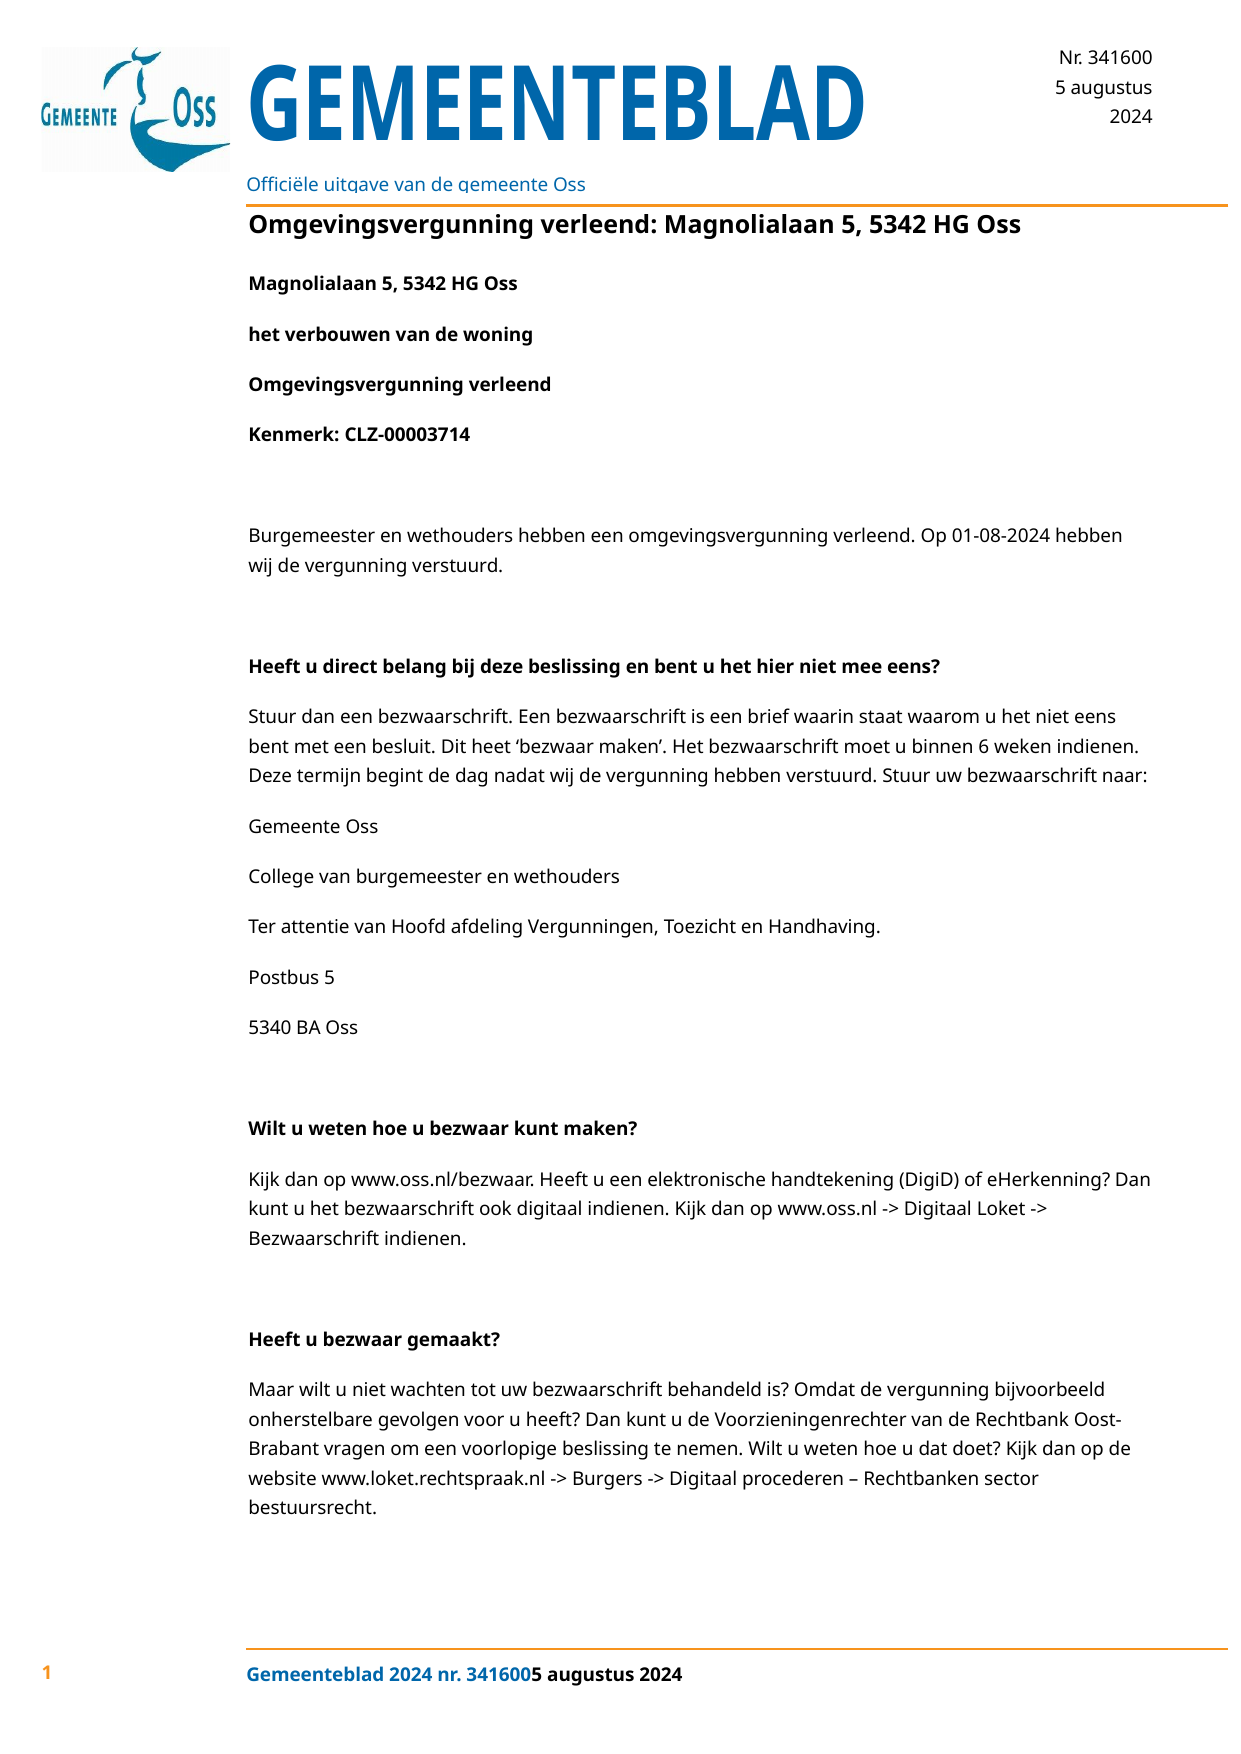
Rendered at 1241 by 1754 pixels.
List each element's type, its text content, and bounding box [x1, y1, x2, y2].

text het verbouwen van de woning [248, 321, 1152, 346]
text Wilt u weten hoe u bezwaar kunt maken? [248, 1115, 1152, 1141]
text Stuur dan een bezwaarschrift. Een bezwaarschrift is een brief waarin staat waarom u het niet eens bent met een besluit. Dit heet ‘bezwaar maken’. Het bezwaarschrift moet u binnen 6 weken indienen. Deze termijn begint de dag nadat wij de vergunning hebben verstuurd. Stuur uw bezwaarschrift naar: [248, 703, 1152, 788]
text Maar wilt u niet wachten tot uw bezwaarschrift behandeld is? Omdat de vergunning bijvoorbeeld onherstelbare gevolgen voor u heeft? Dan kunt u de Voorzieningenrechter van de Rechtbank Oost-Brabant vragen om een voorlopige beslissing te nemen. Wilt u weten hoe u dat doet? Kijk dan op de website www.loket.rechtspraak.nl -> Burgers -> Digitaal procederen – Rechtbanken sector bestuursrecht. [248, 1376, 1152, 1520]
text Gemeente Oss [248, 813, 1152, 838]
text 5340 BA Oss [248, 1014, 1152, 1040]
text College van burgemeester en wethouders [248, 863, 1152, 889]
text Burgemeester en wethouders hebben een omgevingsvergunning verleend. Op 01-08-2024 hebben wij de vergunning verstuurd. [248, 522, 1152, 578]
text Kijk dan op www.oss.nl/bezwaar. Heeft u een elektronische handtekening (DigiD) of eHerkenning? Dan kunt u het bezwaarschrift ook digitaal indienen. Kijk dan op www.oss.nl -> Digitaal Loket -> Bezwaarschrift indienen. [248, 1166, 1152, 1251]
text Heeft u direct belang bij deze beslissing en bent u het hier niet mee eens? [248, 653, 1152, 678]
text Omgevingsvergunning verleend: Magnolialaan 5, 5342 HG Oss [248, 207, 1152, 241]
text Kenmerk: CLZ-00003714 [248, 422, 1152, 447]
text Omgevingsvergunning verleend [248, 371, 1152, 397]
text Magnolialaan 5, 5342 HG Oss [248, 270, 1152, 296]
picture [41, 47, 231, 172]
text Heeft u bezwaar gemaakt? [248, 1326, 1152, 1351]
text Postbus 5 [248, 964, 1152, 990]
text Ter attentie van Hoofd afdeling Vergunningen, Toezicht en Handhaving. [248, 914, 1152, 939]
